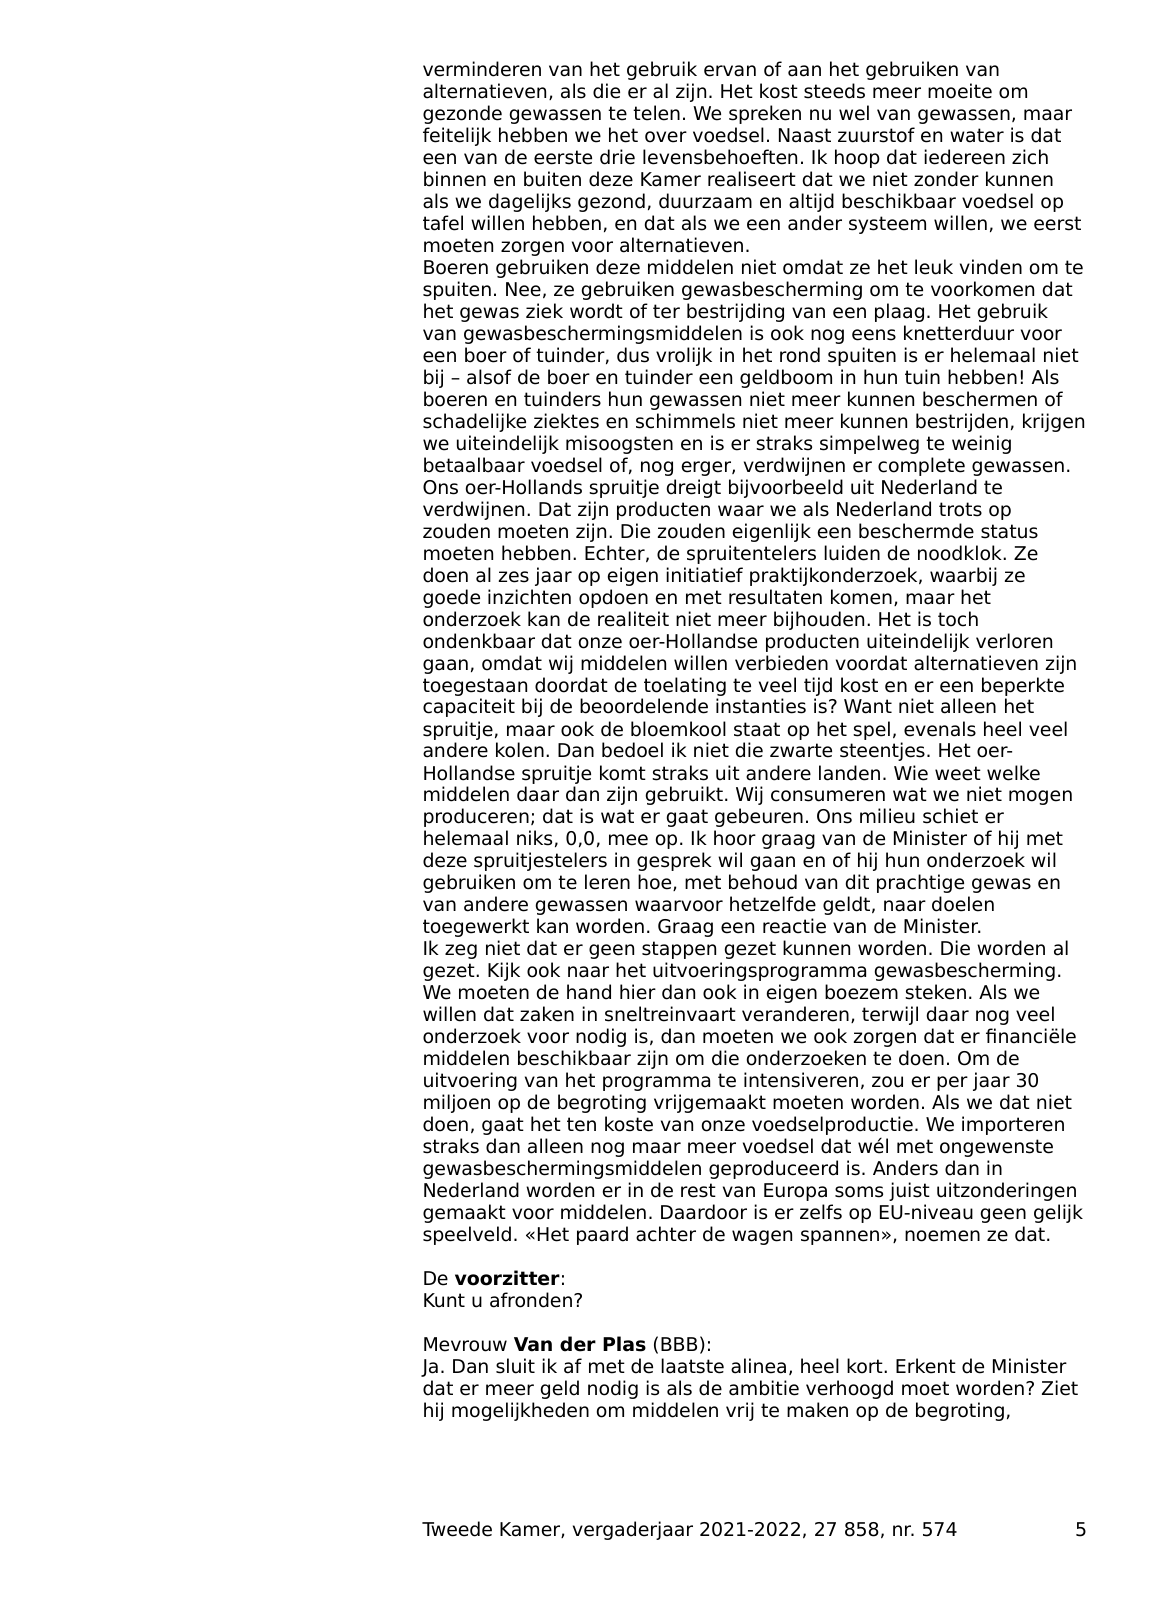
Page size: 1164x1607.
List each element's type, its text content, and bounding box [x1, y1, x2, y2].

text verminderen van het gebruik ervan of aan het gebruiken van alternatieven, als die er al zijn. Het kost steeds meer moeite om gezonde gewassen te telen. We spreken nu wel van gewassen, maar feitelijk hebben we het over voedsel. Naast zuurstof en water is dat een van de eerste drie levensbehoeften. Ik hoop dat iedereen zich binnen en buiten deze Kamer realiseert dat we niet zonder kunnen als we dagelijks gezond, duurzaam en altijd beschikbaar voedsel op tafel willen hebben, en dat als we een ander systeem willen, we eerst moeten zorgen voor alternatieven. [422, 59, 1087, 257]
text Ik zeg niet dat er geen stappen gezet kunnen worden. Die worden al gezet. Kijk ook naar het uitvoeringsprogramma gewasbescherming. We moeten de hand hier dan ook in eigen boezem steken. Als we willen dat zaken in sneltreinvaart veranderen, terwijl daar nog veel onderzoek voor nodig is, dan moeten we ook zorgen dat er financiële middelen beschikbaar zijn om die onderzoeken te doen. Om de uitvoering van het programma te intensiveren, zou er per jaar 30 miljoen op de begroting vrijgemaakt moeten worden. Als we dat niet doen, gaat het ten koste van onze voedselproductie. We importeren straks dan alleen nog maar meer voedsel dat wél met ongewenste gewasbeschermingsmiddelen geproduceerd is. Anders dan in Nederland worden er in de rest van Europa soms juist uitzonderingen gemaakt voor middelen. Daardoor is er zelfs op EU-niveau geen gelijk speelveld. «Het paard achter de wagen spannen», noemen ze dat. [422, 938, 1087, 1246]
text Boeren gebruiken deze middelen niet omdat ze het leuk vinden om te spuiten. Nee, ze gebruiken gewasbescherming om te voorkomen dat het gewas ziek wordt of ter bestrijding van een plaag. Het gebruik van gewasbeschermingsmiddelen is ook nog eens knetterduur voor een boer of tuinder, dus vrolijk in het rond spuiten is er helemaal niet bij – alsof de boer en tuinder een geldboom in hun tuin hebben! Als boeren en tuinders hun gewassen niet meer kunnen beschermen of schadelijke ziektes en schimmels niet meer kunnen bestrijden, krijgen we uiteindelijk misoogsten en is er straks simpelweg te weinig betaalbaar voedsel of, nog erger, verdwijnen er complete gewassen. Ons oer-Hollands spruitje dreigt bijvoorbeeld uit Nederland te verdwijnen. Dat zijn producten waar we als Nederland trots op zouden moeten zijn. Die zouden eigenlijk een beschermde status moeten hebben. Echter, de spruitentelers luiden de noodklok. Ze doen al zes jaar op eigen initiatief praktijkonderzoek, waarbij ze goede inzichten opdoen en met resultaten komen, maar het onderzoek kan de realiteit niet meer bijhouden. Het is toch ondenkbaar dat onze oer-Hollandse producten uiteindelijk verloren gaan, omdat wij middelen willen verbieden voordat alternatieven zijn toegestaan doordat de toelating te veel tijd kost en er een beperkte capaciteit bij de beoordelende instanties is? Want niet alleen het spruitje, maar ook de bloemkool staat op het spel, evenals heel veel andere kolen. Dan bedoel ik niet die zwarte steentjes. Het oer-Hollandse spruitje komt straks uit andere landen. Wie weet welke middelen daar dan zijn gebruikt. Wij consumeren wat we niet mogen produceren; dat is wat er gaat gebeuren. Ons milieu schiet er helemaal niks, 0,0, mee op. Ik hoor graag van de Minister of hij met deze spruitjestelers in gesprek wil gaan en of hij hun onderzoek wil gebruiken om te leren hoe, met behoud van dit prachtige gewas en van andere gewassen waarvoor hetzelfde geldt, naar doelen toegewerkt kan worden. Graag een reactie van de Minister. [422, 257, 1087, 938]
text Ja. Dan sluit ik af met de laatste alinea, heel kort. Erkent de Minister dat er meer geld nodig is als de ambitie verhoogd moet worden? Ziet hij mogelijkheden om middelen vrij te maken op de begroting, [422, 1356, 1087, 1422]
text Kunt u afronden? [422, 1290, 1087, 1312]
text Mevrouw Van der Plas (BBB): [422, 1334, 1087, 1356]
text De voorzitter: [422, 1268, 1087, 1290]
